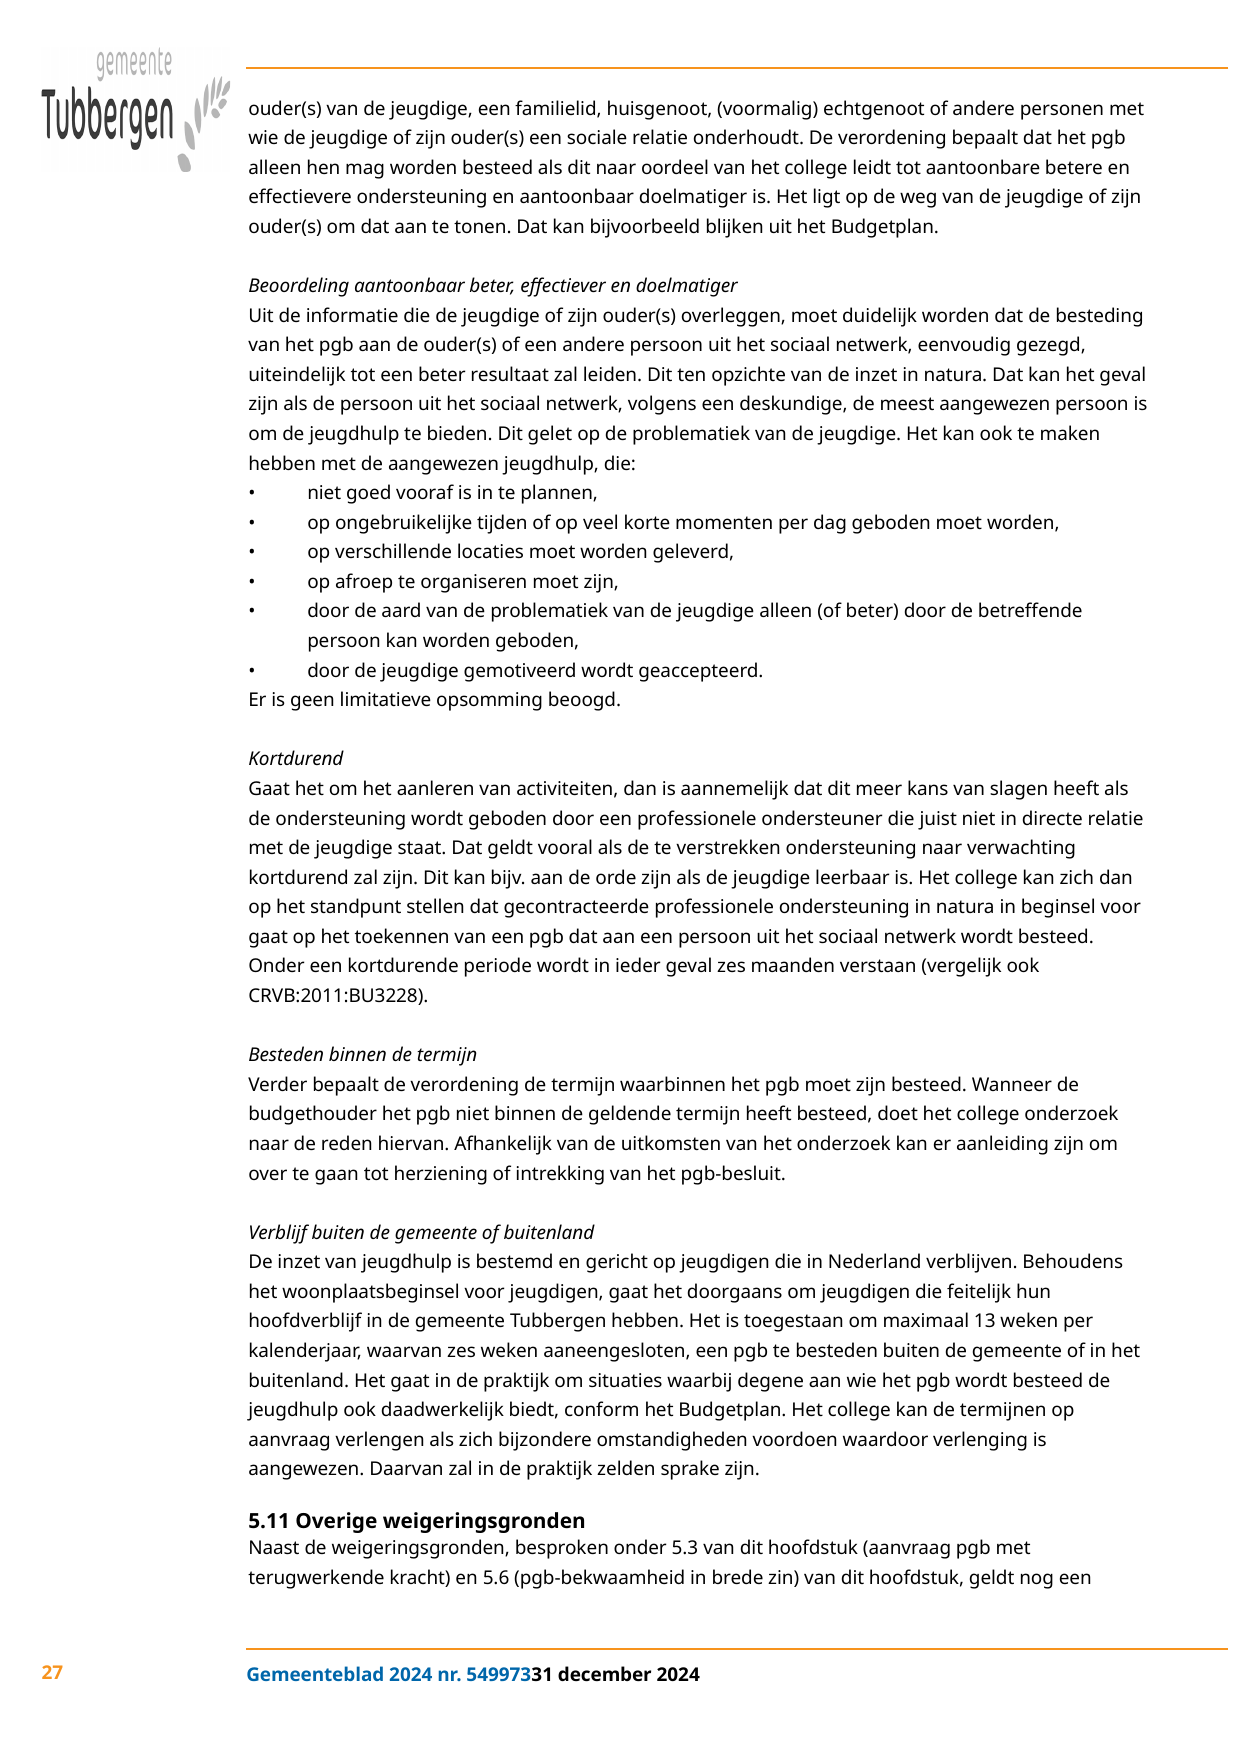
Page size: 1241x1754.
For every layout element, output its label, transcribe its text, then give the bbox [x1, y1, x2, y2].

list op verschillende locaties moet worden geleverd, [248, 538, 1152, 564]
text Beoordeling aantoonbaar beter, effectiever en doelmatiger [248, 272, 1152, 298]
list niet goed vooraf is in te plannen, [248, 479, 1152, 505]
text Gaat het om het aanleren van activiteiten, dan is aannemelijk dat dit meer kans van slagen heeft als de ondersteuning wordt geboden door een professionele ondersteuner die juist niet in directe relatie met de jeugdige staat. Dat geldt vooral als de te verstrekken ondersteuning naar verwachting kortdurend zal zijn. Dit kan bijv. aan de orde zijn als de jeugdige leerbaar is. Het college kan zich dan op het standpunt stellen dat gecontracteerde professionele ondersteuning in natura in beginsel voor gaat op het toekennen van een pgb dat aan een persoon uit het sociaal netwerk wordt besteed. Onder een kortdurende periode wordt in ieder geval zes maanden verstaan (vergelijk ook CRVB:2011:BU3228). [248, 775, 1152, 1008]
text Uit de informatie die de jeugdige of zijn ouder(s) overleggen, moet duidelijk worden dat de besteding van het pgb aan de ouder(s) of een andere persoon uit het sociaal netwerk, eenvoudig gezegd, uiteindelijk tot een beter resultaat zal leiden. Dit ten opzichte van de inzet in natura. Dat kan het geval zijn als de persoon uit het sociaal netwerk, volgens een deskundige, de meest aangewezen persoon is om de jeugdhulp te bieden. Dit gelet op de problematiek van de jeugdige. Het kan ook te maken hebben met de aangewezen jeugdhulp, die: [248, 302, 1152, 476]
text De inzet van jeugdhulp is bestemd en gericht op jeugdigen die in Nederland verblijven. Behoudens het woonplaatsbeginsel voor jeugdigen, gaat het doorgaans om jeugdigen die feitelijk hun hoofdverblijf in de gemeente Tubbergen hebben. Het is toegestaan om maximaal 13 weken per kalenderjaar, waarvan zes weken aaneengesloten, een pgb te besteden buiten de gemeente of in het buitenland. Het gaat in de praktijk om situaties waarbij degene aan wie het pgb wordt besteed de jeugdhulp ook daadwerkelijk biedt, conform het Budgetplan. Het college kan de termijnen op aanvraag verlengen als zich bijzondere omstandigheden voordoen waardoor verlenging is aangewezen. Daarvan zal in de praktijk zelden sprake zijn. [248, 1248, 1152, 1481]
list door de jeugdige gemotiveerd wordt geaccepteerd. [248, 657, 1152, 683]
text Naast de weigeringsgronden, besproken onder 5.3 van dit hoofdstuk (aanvraag pgb met terugwerkende kracht) en 5.6 (pgb-bekwaamheid in brede zin) van dit hoofdstuk, geldt nog een [248, 1534, 1152, 1590]
text Kortdurend [248, 746, 1152, 771]
list door de aard van de problematiek van de jeugdige alleen (of beter) door de betreffende persoon kan worden geboden, [248, 598, 1152, 653]
list op afroep te organiseren moet zijn, [248, 568, 1152, 594]
text Besteden binnen de termijn [248, 1041, 1152, 1067]
list op ongebruikelijke tijden of op veel korte momenten per dag geboden moet worden, [248, 509, 1152, 535]
text 5.11 Overige weigeringsgronden [248, 1506, 1152, 1534]
text Er is geen limitatieve opsomming beoogd. [248, 686, 1152, 712]
picture [41, 47, 231, 172]
text Verblijf buiten de gemeente of buitenland [248, 1219, 1152, 1245]
text ouder(s) van de jeugdige, een familielid, huisgenoot, (voormalig) echtgenoot of andere personen met wie de jeugdige of zijn ouder(s) een sociale relatie onderhoudt. De verordening bepaalt dat het pgb alleen hen mag worden besteed als dit naar oordeel van het college leidt tot aantoonbare betere en effectievere ondersteuning en aantoonbaar doelmatiger is. Het ligt op de weg van de jeugdige of zijn ouder(s) om dat aan te tonen. Dat kan bijvoorbeeld blijken uit het Budgetplan. [248, 95, 1152, 239]
text Verder bepaalt de verordening de termijn waarbinnen het pgb moet zijn besteed. Wanneer de budgethouder het pgb niet binnen de geldende termijn heeft besteed, doet het college onderzoek naar de reden hiervan. Afhankelijk van de uitkomsten van het onderzoek kan er aanleiding zijn om over te gaan tot herziening of intrekking van het pgb-besluit. [248, 1071, 1152, 1186]
